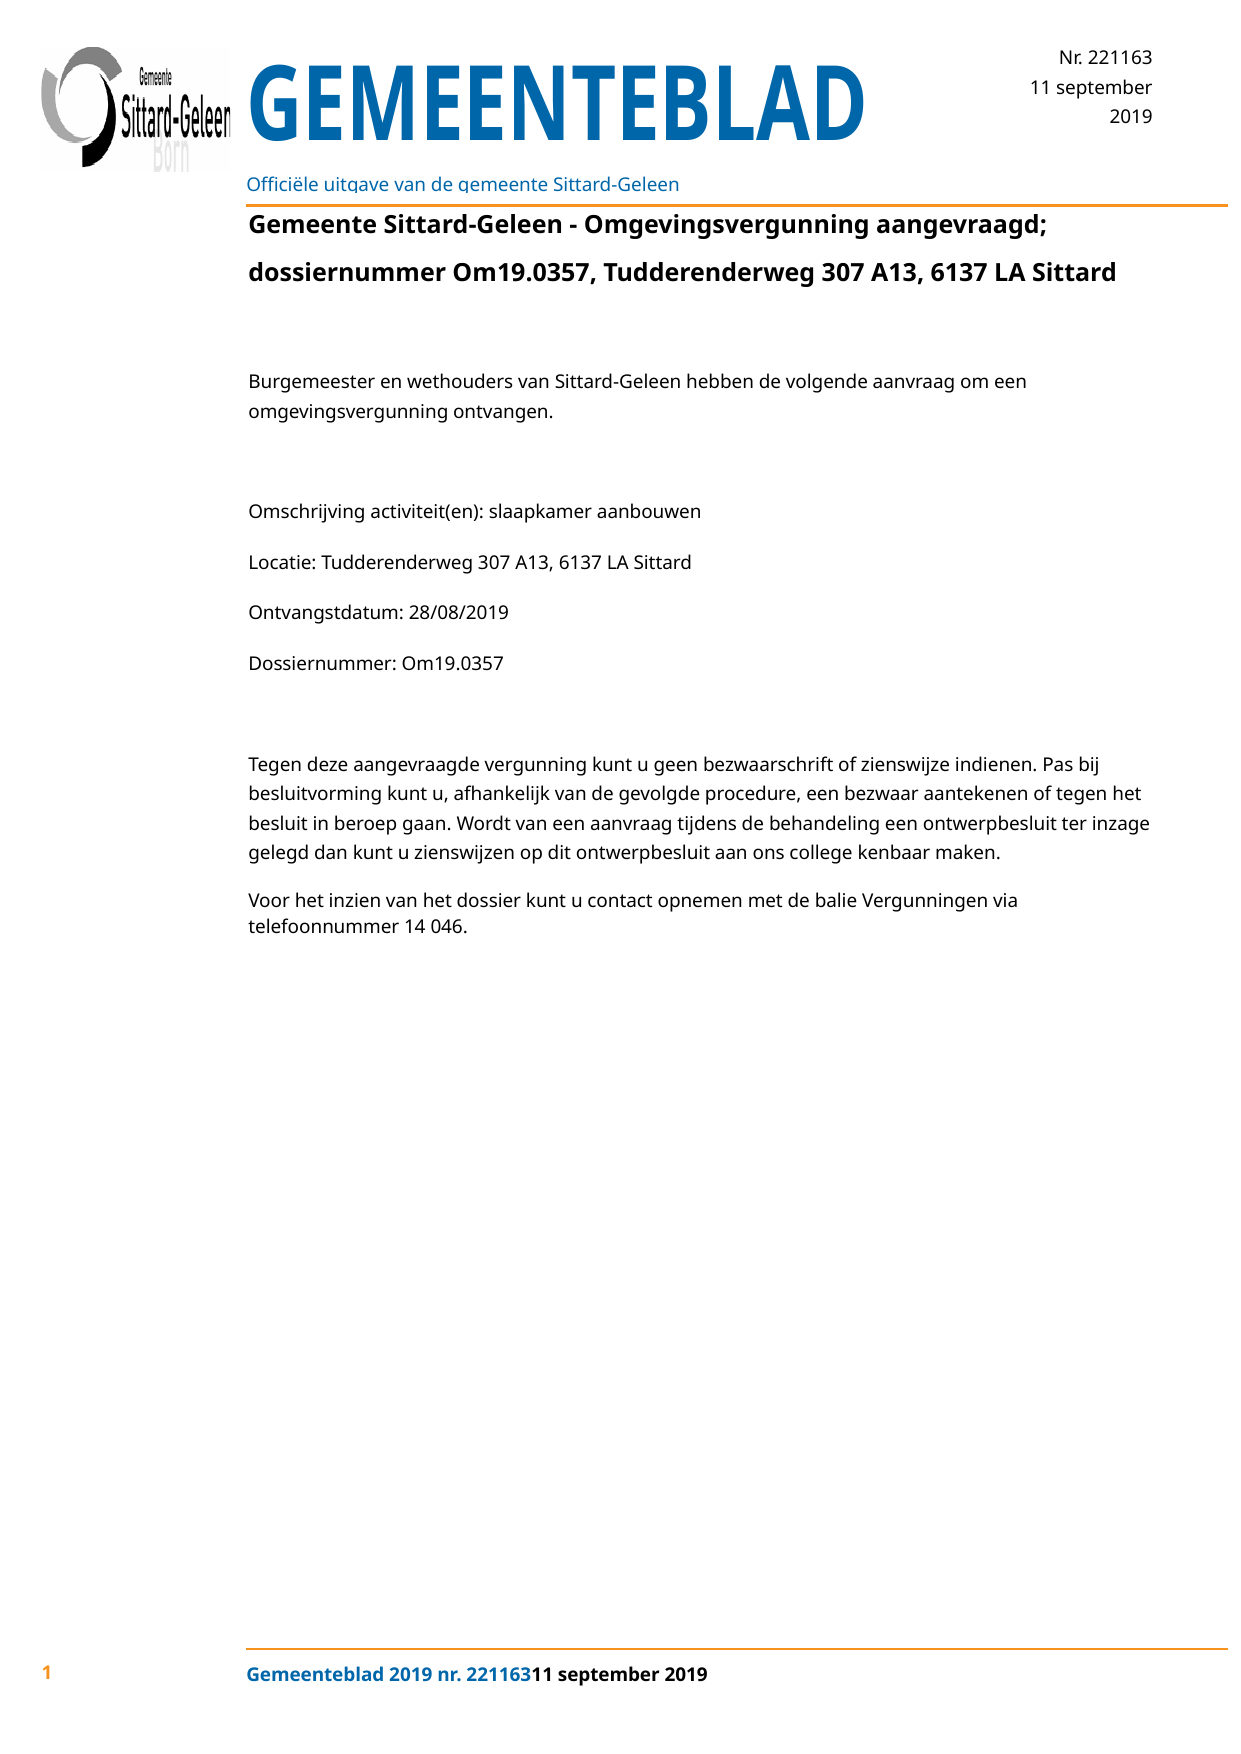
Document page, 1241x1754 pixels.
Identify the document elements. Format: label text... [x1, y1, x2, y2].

text Omschrijving activiteit(en): slaapkamer aanbouwen [248, 499, 1152, 524]
picture [41, 47, 231, 172]
text Ontvangstdatum: 28/08/2019 [248, 599, 1152, 625]
text Gemeente Sittard-Geleen - Omgevingsvergunning aangevraagd; dossiernummer Om19.0357, Tudderenderweg 307 A13, 6137 LA Sittard [248, 207, 1152, 288]
text Dossiernummer: Om19.0357 [248, 650, 1152, 676]
text Tegen deze aangevraagde vergunning kunt u geen bezwaarschrift of zienswijze indienen. Pas bij besluitvorming kunt u, afhankelijk van de gevolgde procedure, een bezwaar aantekenen of tegen het besluit in beroep gaan. Wordt van een aanvraag tijdens de behandeling een ontwerpbesluit ter inzage gelegd dan kunt u zienswijzen op dit ontwerpbesluit aan ons college kenbaar maken. [248, 751, 1152, 865]
text Locatie: Tudderenderweg 307 A13, 6137 LA Sittard [248, 549, 1152, 575]
text Burgemeester en wethouders van Sittard-Geleen hebben de volgende aanvraag om een omgevingsvergunning ontvangen. [248, 368, 1152, 424]
text Voor het inzien van het dossier kunt u contact opnemen met de balie Vergunningen via telefoonnummer 14 046. [248, 887, 1152, 939]
